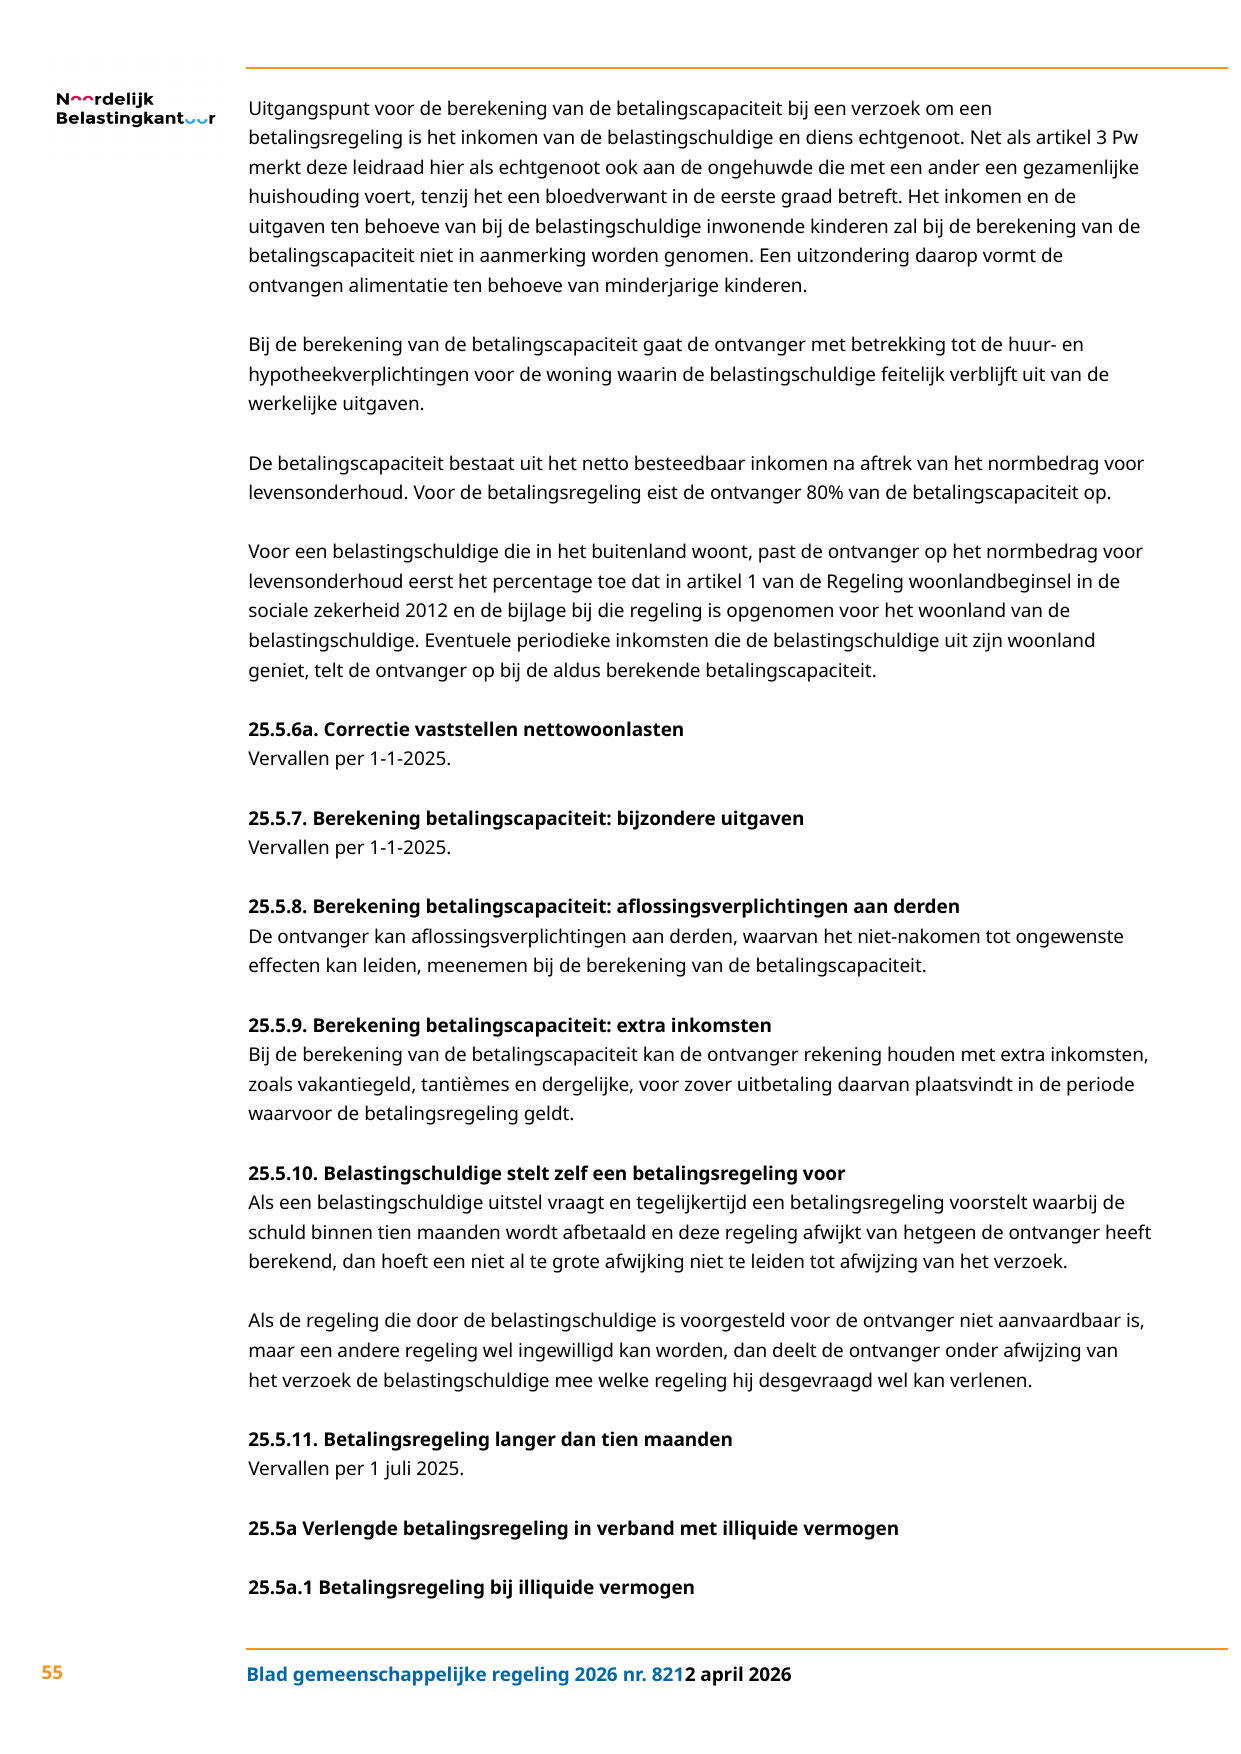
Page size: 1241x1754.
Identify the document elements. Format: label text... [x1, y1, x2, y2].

text 25.5.6a. Correctie vaststellen nettowoonlasten [248, 716, 1152, 742]
text Vervallen per 1-1-2025. [248, 746, 1152, 771]
text Als een belastingschuldige uitstel vraagt en tegelijkertijd een betalingsregeling voorstelt waarbij de schuld binnen tien maanden wordt afbetaald en deze regeling afwijkt van hetgeen de ontvanger heeft berekend, dan hoeft een niet al te grote afwijking niet te leiden tot afwijzing van het verzoek. [248, 1189, 1152, 1274]
text Uitgangspunt voor de berekening van de betalingscapaciteit bij een verzoek om een betalingsregeling is het inkomen van de belastingschuldige en diens echtgenoot. Net als artikel 3 Pw merkt deze leidraad hier als echtgenoot ook aan de ongehuwde die met een ander een gezamenlijke huishouding voert, tenzij het een bloedverwant in de eerste graad betreft. Het inkomen en de uitgaven ten behoeve van bij de belastingschuldige inwonende kinderen zal bij de berekening van de betalingscapaciteit niet in aanmerking worden genomen. Een uitzondering daarop vormt de ontvangen alimentatie ten behoeve van minderjarige kinderen. [248, 95, 1152, 298]
text 25.5.9. Berekening betalingscapaciteit: extra inkomsten [248, 1012, 1152, 1038]
text 25.5.11. Betalingsregeling langer dan tien maanden [248, 1426, 1152, 1452]
text 25.5a.1 Betalingsregeling bij illiquide vermogen [248, 1574, 1152, 1600]
text Vervallen per 1-1-2025. [248, 834, 1152, 860]
text Vervallen per 1 juli 2025. [248, 1456, 1152, 1481]
text Als de regeling die door de belastingschuldige is voorgesteld voor de ontvanger niet aanvaardbaar is, maar een andere regeling wel ingewilligd kan worden, dan deelt de ontvanger onder afwijzing van het verzoek de belastingschuldige mee welke regeling hij desgevraagd wel kan verlenen. [248, 1308, 1152, 1393]
text 25.5.8. Berekening betalingscapaciteit: aflossingsverplichtingen aan derden [248, 893, 1152, 919]
text De betalingscapaciteit bestaat uit het netto besteedbaar inkomen na aftrek van het normbedrag voor levensonderhoud. Voor de betalingsregeling eist de ontvanger 80% van de betalingscapaciteit op. [248, 450, 1152, 505]
text 25.5.10. Belastingschuldige stelt zelf een betalingsregeling voor [248, 1160, 1152, 1186]
text De ontvanger kan aflossingsverplichtingen aan derden, waarvan het niet-nakomen tot ongewenste effecten kan leiden, meenemen bij de berekening van de betalingscapaciteit. [248, 923, 1152, 978]
text Bij de berekening van de betalingscapaciteit kan de ontvanger rekening houden met extra inkomsten, zoals vakantiegeld, tantièmes en dergelijke, voor zover uitbetaling daarvan plaatsvindt in de periode waarvoor de betalingsregeling geldt. [248, 1041, 1152, 1126]
text Bij de berekening van de betalingscapaciteit gaat de ontvanger met betrekking tot de huur- en hypotheekverplichtingen voor de woning waarin de belastingschuldige feitelijk verblijft uit van de werkelijke uitgaven. [248, 331, 1152, 416]
picture [41, 47, 231, 172]
text Voor een belastingschuldige die in het buitenland woont, past de ontvanger op het normbedrag voor levensonderhoud eerst het percentage toe dat in artikel 1 van de Regeling woonlandbeginsel in de sociale zekerheid 2012 en de bijlage bij die regeling is opgenomen voor het woonland van de belastingschuldige. Eventuele periodieke inkomsten die de belastingschuldige uit zijn woonland geniet, telt de ontvanger op bij de aldus berekende betalingscapaciteit. [248, 538, 1152, 683]
text 25.5a Verlengde betalingsregeling in verband met illiquide vermogen [248, 1515, 1152, 1541]
text 25.5.7. Berekening betalingscapaciteit: bijzondere uitgaven [248, 805, 1152, 831]
